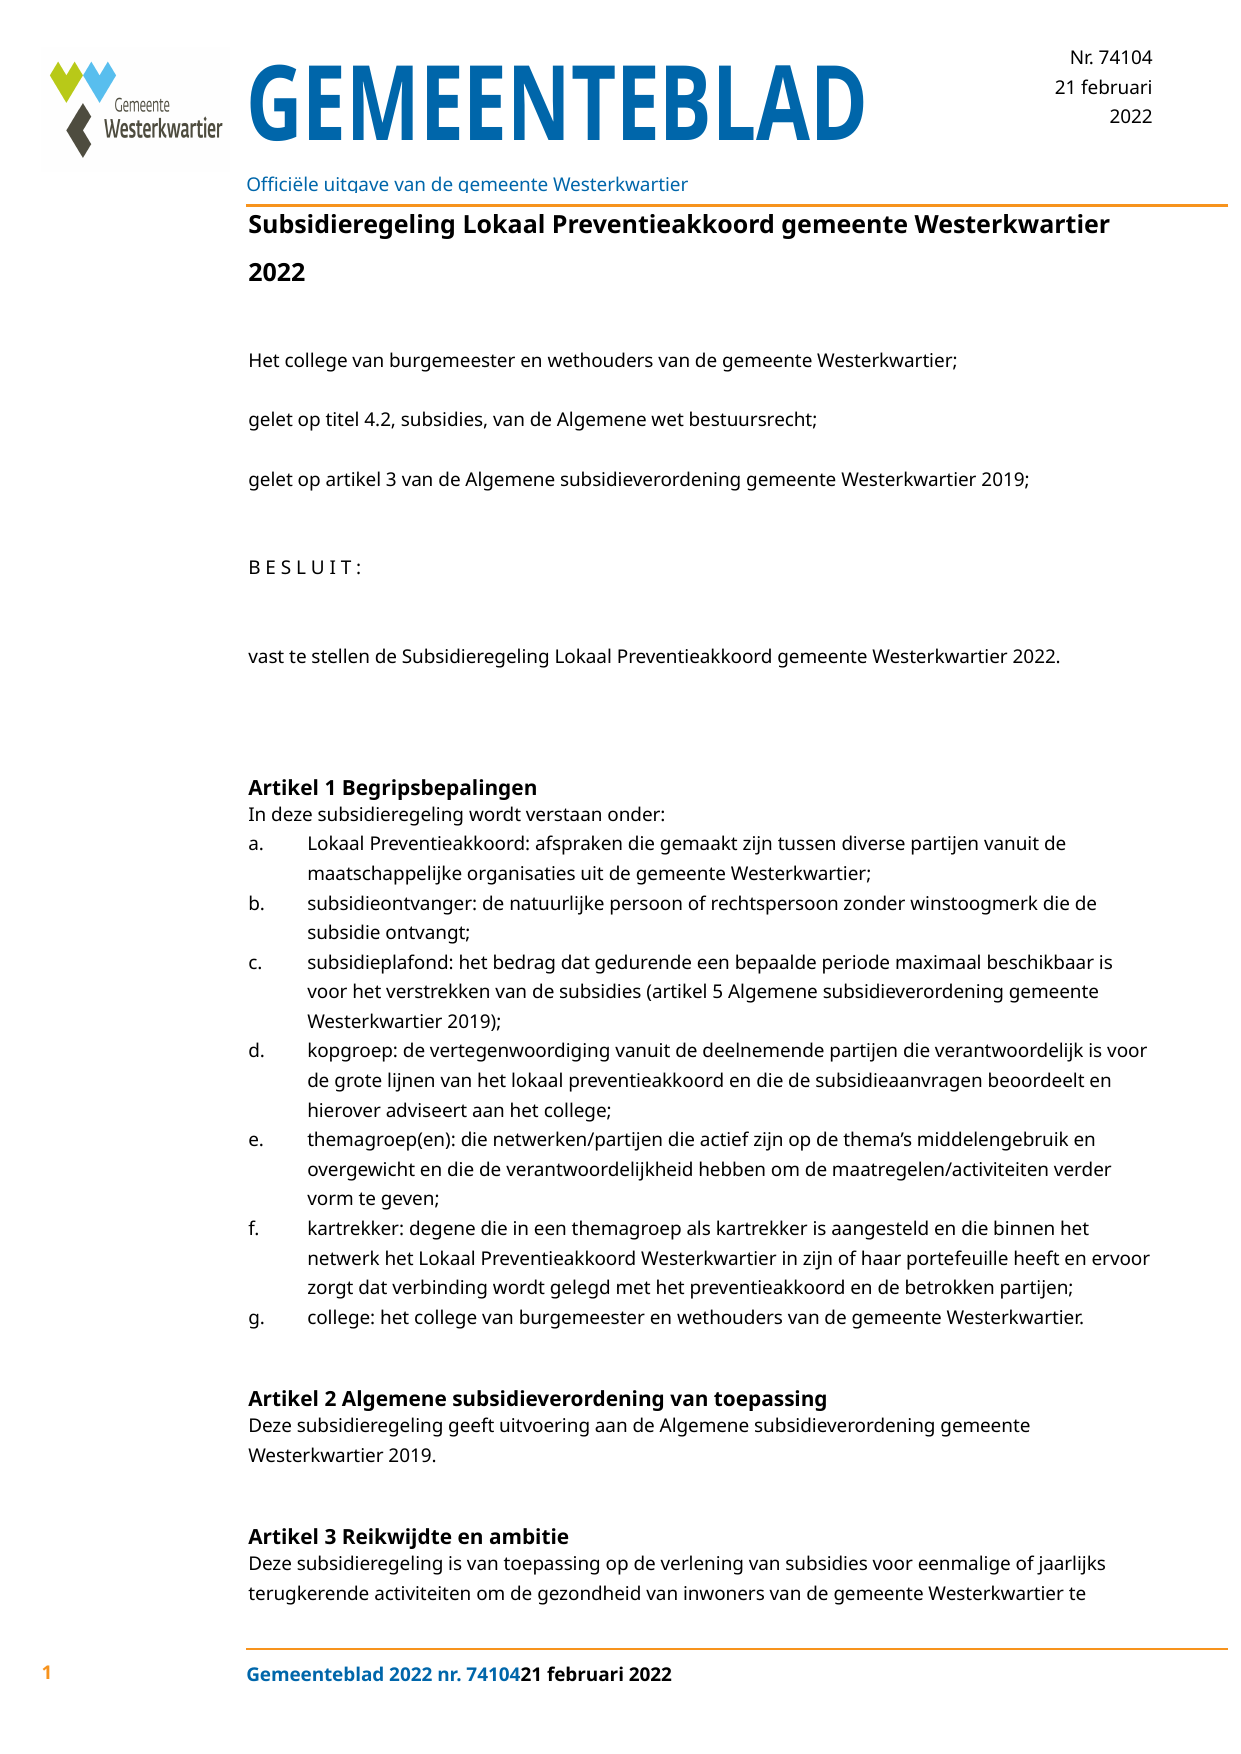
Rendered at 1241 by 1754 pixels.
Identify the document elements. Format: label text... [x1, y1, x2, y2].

text Artikel 1 Begripsbepalingen [248, 773, 1152, 801]
list subsidieontvanger: de natuurlijke persoon of rechtspersoon zonder winstoogmerk die de subsidie ontvangt; [248, 890, 1152, 945]
picture [41, 47, 231, 172]
text gelet op titel 4.2, subsidies, van de Algemene wet bestuursrecht; [248, 407, 1152, 432]
text Artikel 3 Reikwijdte en ambitie [248, 1522, 1152, 1550]
text B E S L U I T : [248, 554, 1152, 580]
list college: het college van burgemeester en wethouders van de gemeente Westerkwartier. [248, 1304, 1152, 1330]
list kopgroep: de vertegenwoordiging vanuit de deelnemende partijen die verantwoordelijk is voor de grote lijnen van het lokaal preventieakkoord en die de subsidieaanvragen beoordeelt en hierover adviseert aan het college; [248, 1038, 1152, 1123]
list subsidieplafond: het bedrag dat gedurende een bepaalde periode maximaal beschikbaar is voor het verstrekken van de subsidies (artikel 5 Algemene subsidieverordening gemeente Westerkwartier 2019); [248, 949, 1152, 1034]
text In deze subsidieregeling wordt verstaan onder: [248, 801, 1152, 827]
text gelet op artikel 3 van de Algemene subsidieverordening gemeente Westerkwartier 2019; [248, 466, 1152, 492]
text Deze subsidieregeling geeft uitvoering aan de Algemene subsidieverordening gemeente Westerkwartier 2019. [248, 1412, 1152, 1468]
text Subsidieregeling Lokaal Preventieakkoord gemeente Westerkwartier 2022 [248, 207, 1152, 288]
text Deze subsidieregeling is van toepassing op de verlening van subsidies voor eenmalige of jaarlijks terugkerende activiteiten om de gezondheid van inwoners van de gemeente Westerkwartier te [248, 1550, 1152, 1606]
list themagroep(en): die netwerken/partijen die actief zijn op de thema’s middelengebruik en overgewicht en die de verantwoordelijkheid hebben om de maatregelen/activiteiten verder vorm te geven; [248, 1126, 1152, 1211]
list Lokaal Preventieakkoord: afspraken die gemaakt zijn tussen diverse partijen vanuit de maatschappelijke organisaties uit de gemeente Westerkwartier; [248, 831, 1152, 886]
text Artikel 2 Algemene subsidieverordening van toepassing [248, 1384, 1152, 1412]
text Het college van burgemeester en wethouders van de gemeente Westerkwartier; [248, 347, 1152, 373]
list kartrekker: degene die in een themagroep als kartrekker is aangesteld en die binnen het netwerk het Lokaal Preventieakkoord Westerkwartier in zijn of haar portefeuille heeft en ervoor zorgt dat verbinding wordt gelegd met het preventieakkoord en de betrokken partijen; [248, 1215, 1152, 1300]
text vast te stellen de Subsidieregeling Lokaal Preventieakkoord gemeente Westerkwartier 2022. [248, 643, 1152, 669]
